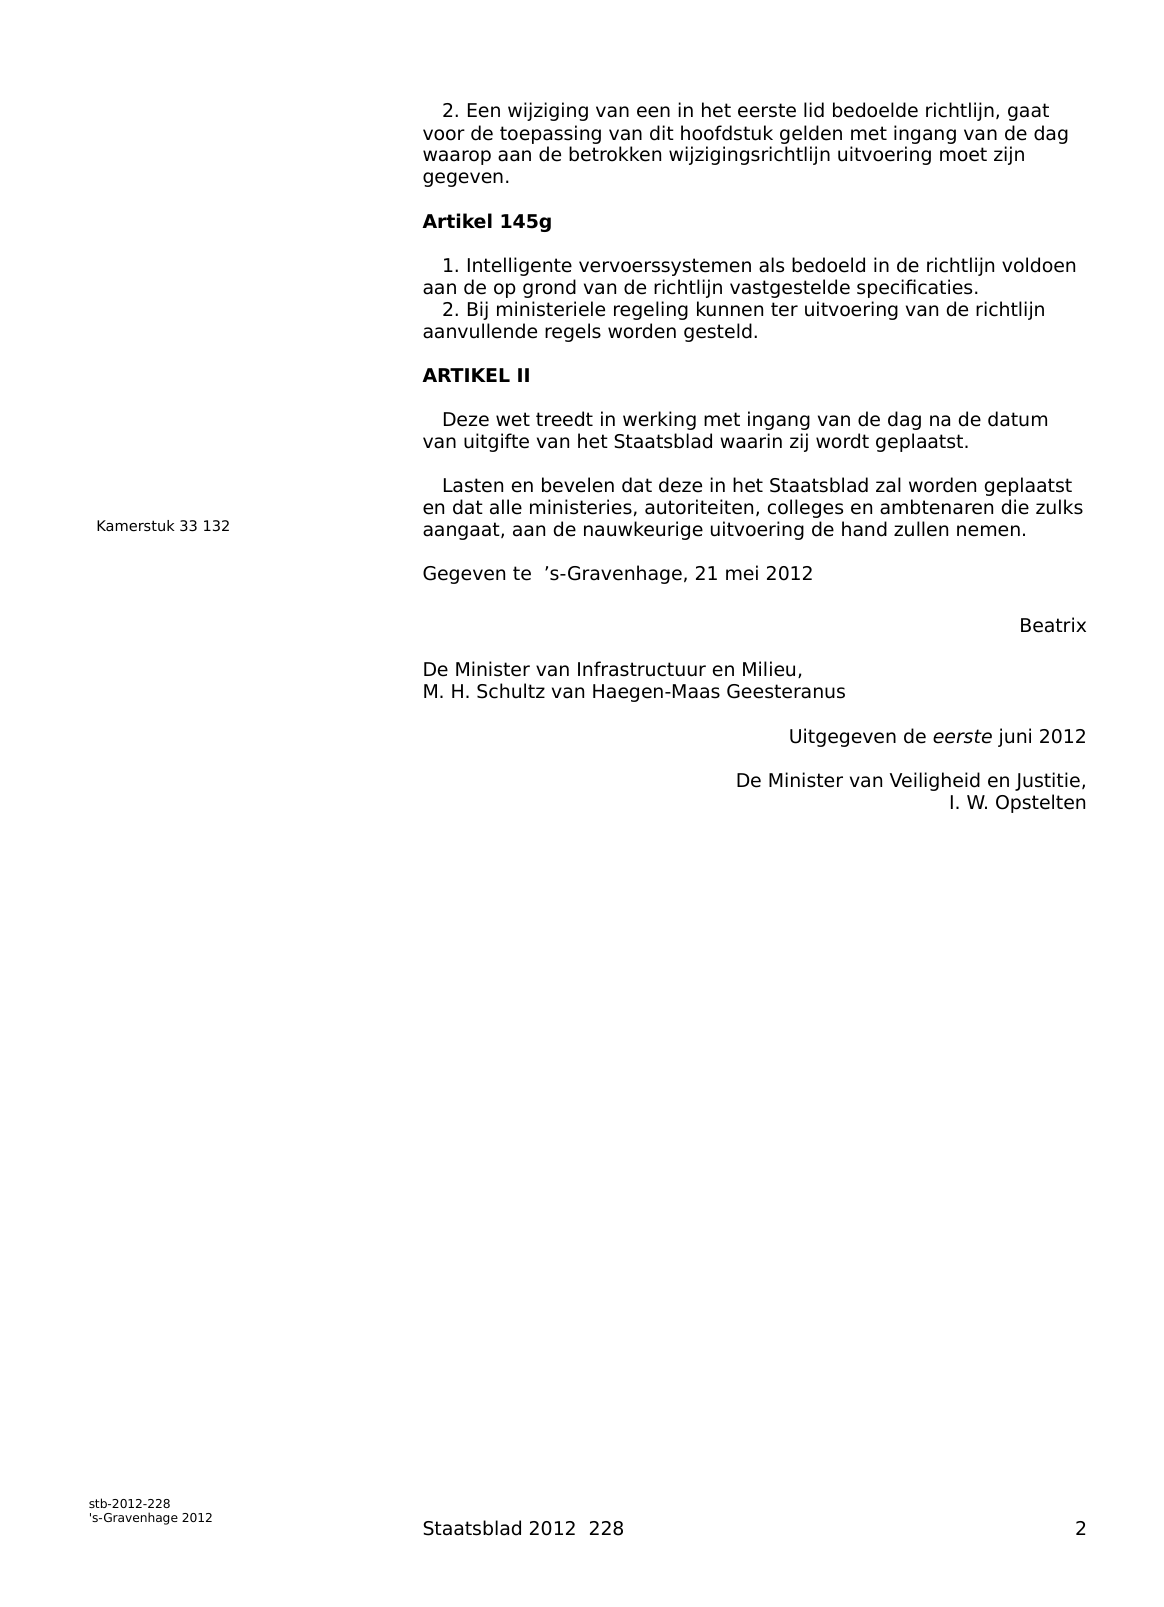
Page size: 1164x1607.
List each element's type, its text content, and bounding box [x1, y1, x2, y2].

text 2. Bij ministeriele regeling kunnen ter uitvoering van de richtlijn aanvullende regels worden gesteld. [422, 299, 1087, 343]
text Uitgegeven de eerste juni 2012 [422, 726, 1087, 747]
subtitle ARTIKEL II [422, 365, 1087, 387]
text Beatrix [422, 615, 1087, 637]
subtitle Artikel 145g [422, 211, 1087, 232]
text Deze wet treedt in werking met ingang van de dag na de datum van uitgifte van het Staatsblad waarin zij wordt geplaatst. [422, 409, 1087, 453]
text stb-2012-228 [88, 1497, 323, 1511]
text Lasten en bevelen dat deze in het Staatsblad zal worden geplaatst en dat alle ministeries, autoriteiten, colleges en ambtenaren die zulks aangaat, aan de nauwkeurige uitvoering de hand zullen nemen. [422, 475, 1087, 541]
text 2. Een wijziging van een in het eerste lid bedoelde richtlijn, gaat voor de toepassing van dit hoofdstuk gelden met ingang van de dag waarop aan de betrokken wijzigingsrichtlijn uitvoering moet zijn gegeven. [422, 100, 1087, 188]
text Gegeven te ’s-Gravenhage, 21 mei 2012 [422, 563, 1087, 585]
text 1. Intelligente vervoerssystemen als bedoeld in de richtlijn voldoen aan de op grond van de richtlijn vastgestelde specificaties. [422, 255, 1087, 299]
text Kamerstuk 33 132 [77, 518, 396, 535]
text De Minister van Veiligheid en Justitie, I. W. Opstelten [422, 770, 1087, 814]
text De Minister van Infrastructuur en Milieu, M. H. Schultz van Haegen-Maas Geesteranus [422, 659, 1087, 703]
text 's-Gravenhage 2012 [88, 1511, 323, 1525]
